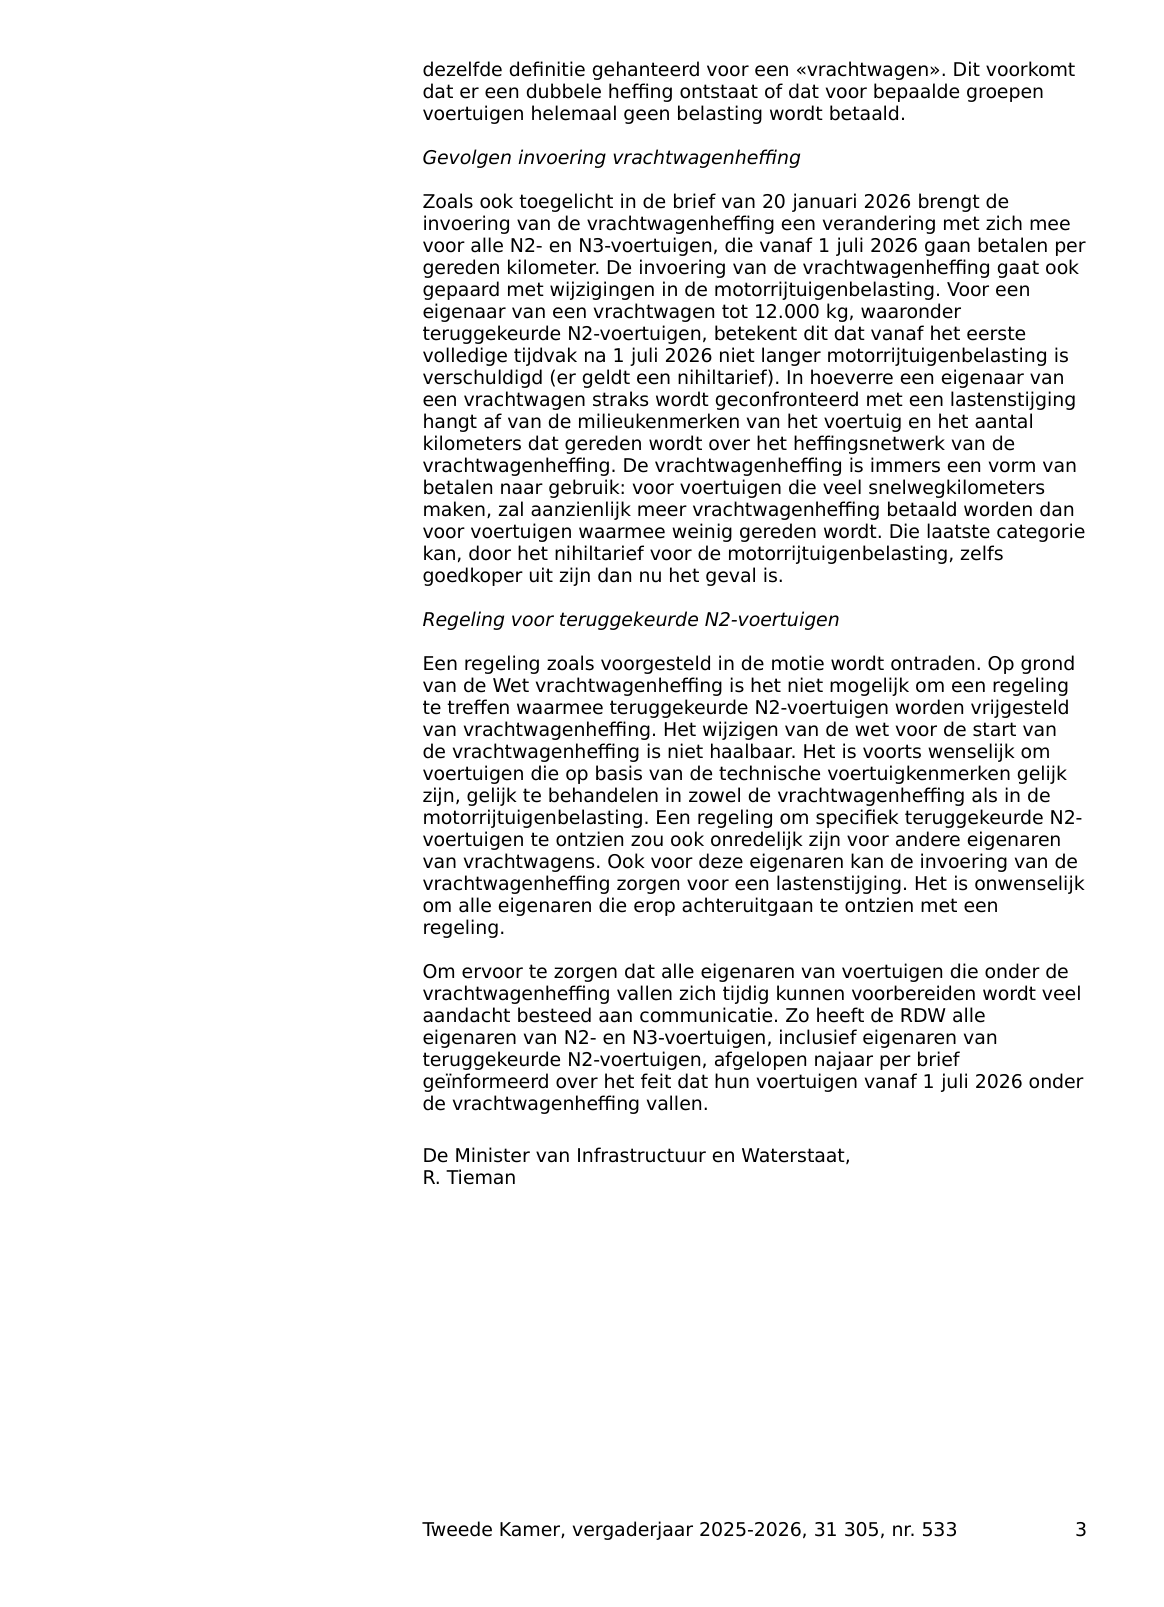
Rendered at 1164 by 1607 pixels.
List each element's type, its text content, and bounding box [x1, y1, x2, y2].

text Zoals ook toegelicht in de brief van 20 januari 2026 brengt de invoering van de vrachtwagenheffing een verandering met zich mee voor alle N2- en N3-voertuigen, die vanaf 1 juli 2026 gaan betalen per gereden kilometer. De invoering van de vrachtwagenheffing gaat ook gepaard met wijzigingen in de motorrijtuigenbelasting. Voor een eigenaar van een vrachtwagen tot 12.000 kg, waaronder teruggekeurde N2-voertuigen, betekent dit dat vanaf het eerste volledige tijdvak na 1 juli 2026 niet langer motorrijtuigenbelasting is verschuldigd (er geldt een nihiltarief). In hoeverre een eigenaar van een vrachtwagen straks wordt geconfronteerd met een lastenstijging hangt af van de milieukenmerken van het voertuig en het aantal kilometers dat gereden wordt over het heffingsnetwerk van de vrachtwagenheffing. De vrachtwagenheffing is immers een vorm van betalen naar gebruik: voor voertuigen die veel snelwegkilometers maken, zal aanzienlijk meer vrachtwagenheffing betaald worden dan voor voertuigen waarmee weinig gereden wordt. Die laatste categorie kan, door het nihiltarief voor de motorrijtuigenbelasting, zelfs goedkoper uit zijn dan nu het geval is. [422, 191, 1087, 587]
subtitle Gevolgen invoering vrachtwagenheffing [422, 147, 1087, 169]
text Een regeling zoals voorgesteld in de motie wordt ontraden. Op grond van de Wet vrachtwagenheffing is het niet mogelijk om een regeling te treffen waarmee teruggekeurde N2-voertuigen worden vrijgesteld van vrachtwagenheffing. Het wijzigen van de wet voor de start van de vrachtwagenheffing is niet haalbaar. Het is voorts wenselijk om voertuigen die op basis van de technische voertuigkenmerken gelijk zijn, gelijk te behandelen in zowel de vrachtwagenheffing als in de motorrijtuigenbelasting. Een regeling om specifiek teruggekeurde N2-voertuigen te ontzien zou ook onredelijk zijn voor andere eigenaren van vrachtwagens. Ook voor deze eigenaren kan de invoering van de vrachtwagenheffing zorgen voor een lastenstijging. Het is onwenselijk om alle eigenaren die erop achteruitgaan te ontzien met een regeling. [422, 653, 1087, 939]
subtitle Regeling voor teruggekeurde N2-voertuigen [422, 609, 1087, 631]
text Om ervoor te zorgen dat alle eigenaren van voertuigen die onder de vrachtwagenheffing vallen zich tijdig kunnen voorbereiden wordt veel aandacht besteed aan communicatie. Zo heeft de RDW alle eigenaren van N2- en N3-voertuigen, inclusief eigenaren van teruggekeurde N2-voertuigen, afgelopen najaar per brief geïnformeerd over het feit dat hun voertuigen vanaf 1 juli 2026 onder de vrachtwagenheffing vallen. [422, 961, 1087, 1115]
text dezelfde definitie gehanteerd voor een «vrachtwagen». Dit voorkomt dat er een dubbele heffing ontstaat of dat voor bepaalde groepen voertuigen helemaal geen belasting wordt betaald. [422, 59, 1087, 125]
text De Minister van Infrastructuur en Waterstaat, R. Tieman [422, 1145, 1087, 1189]
